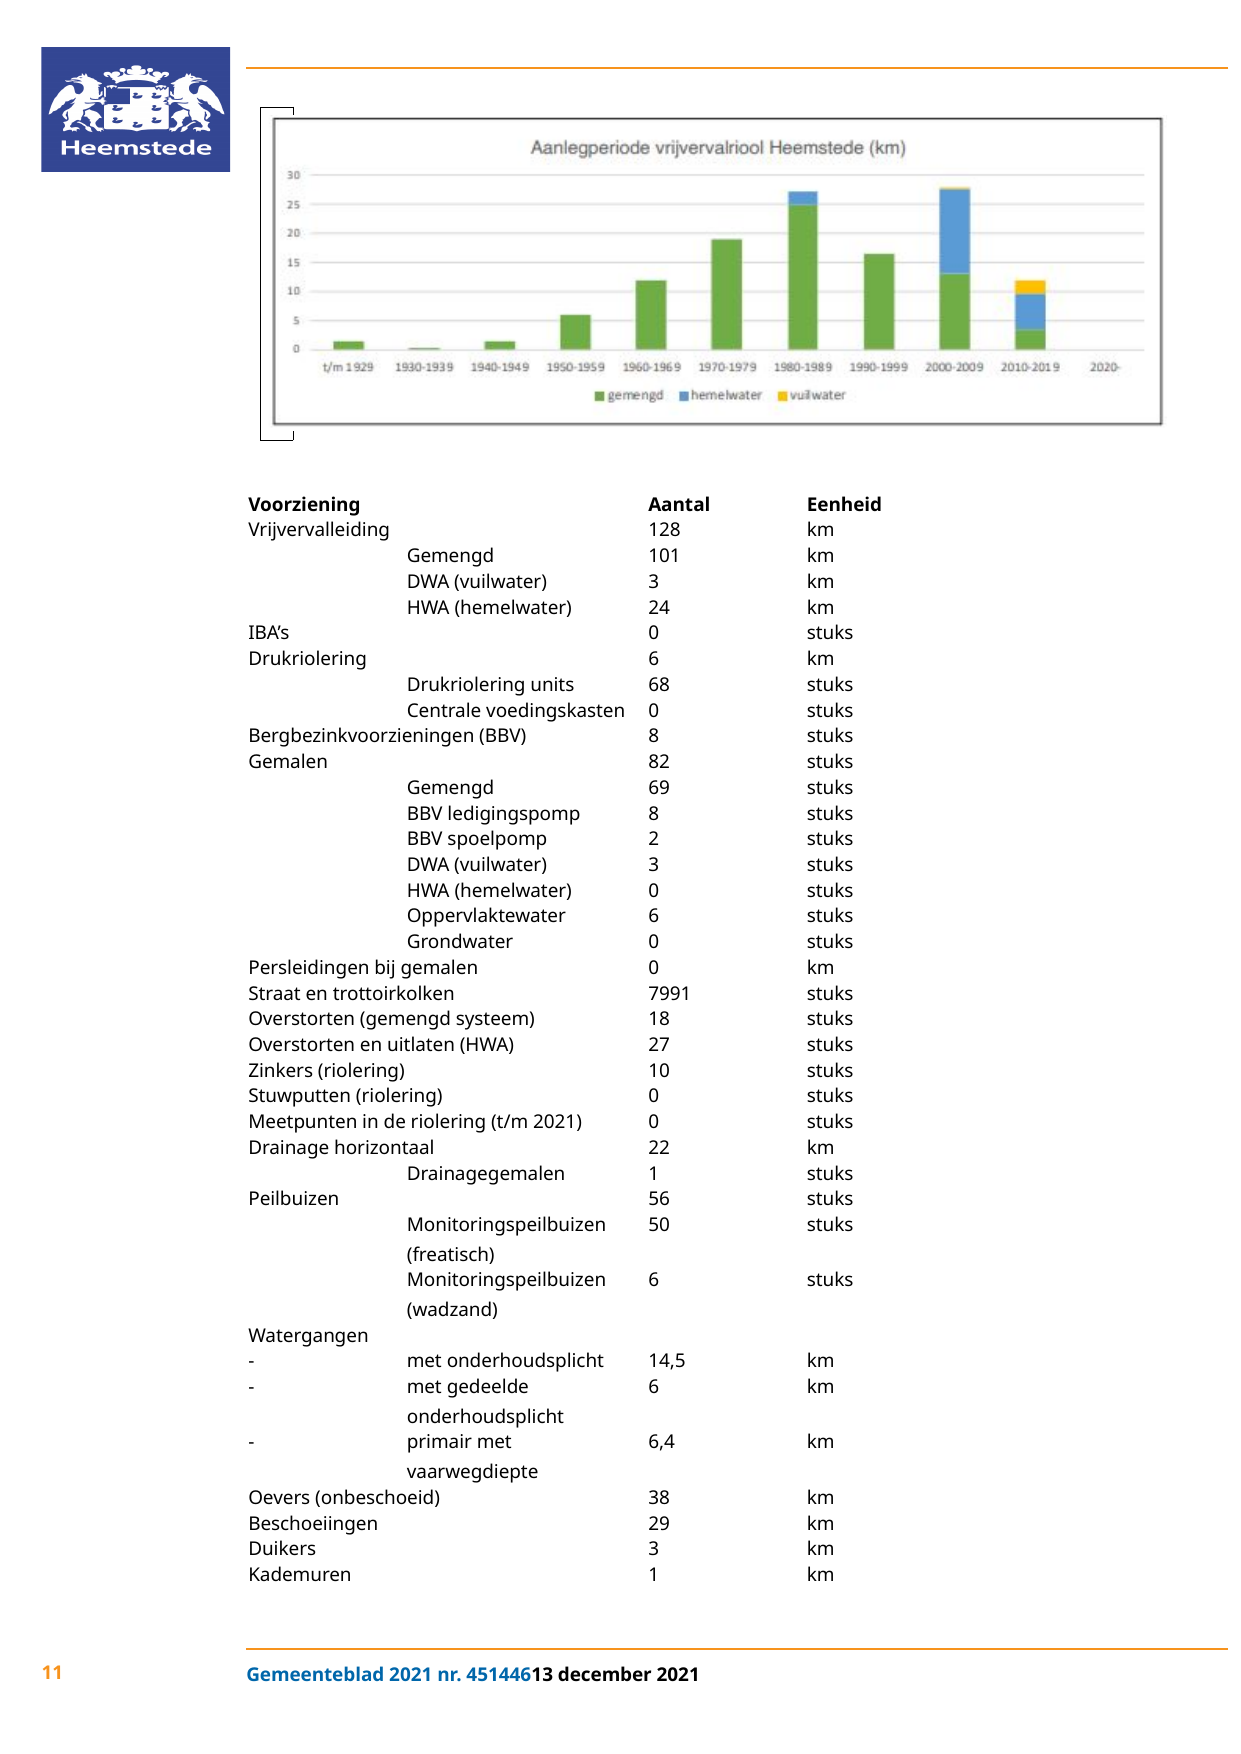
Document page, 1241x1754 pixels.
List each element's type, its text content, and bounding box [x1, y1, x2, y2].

table_cell 8 [648, 723, 807, 748]
table_cell [248, 825, 407, 851]
table_cell stuks [807, 1267, 1152, 1322]
table_cell [807, 1322, 1152, 1348]
table_cell HWA (hemelwater) [407, 877, 648, 903]
table_cell km [807, 517, 1152, 542]
table_cell stuks [807, 1109, 1152, 1134]
table_cell Overstorten (gemengd systeem) [248, 1006, 648, 1031]
table_cell stuks [807, 800, 1152, 825]
table_cell Meetpunten in de riolering (t/m 2021) [248, 1109, 648, 1134]
table_cell Watergangen [248, 1322, 648, 1348]
table_cell met onderhoudsplicht [407, 1348, 648, 1373]
table_header Voorziening [248, 491, 648, 517]
table_cell stuks [807, 980, 1152, 1006]
table_cell 56 [648, 1186, 807, 1211]
table_cell stuks [807, 877, 1152, 903]
table_header Eenheid [807, 491, 1152, 517]
table_cell stuks [807, 851, 1152, 877]
table_cell 6,4 [648, 1429, 807, 1484]
table_cell 29 [648, 1510, 807, 1536]
table_cell 24 [648, 594, 807, 619]
table_cell km [807, 1429, 1152, 1484]
table_cell km [807, 1348, 1152, 1373]
table_cell Monitoringspeilbuizen (freatisch) [407, 1211, 648, 1267]
picture [41, 47, 231, 172]
table_cell Beschoeiingen [248, 1510, 648, 1536]
table_cell [248, 800, 407, 825]
table_cell Gemengd [407, 774, 648, 800]
table_cell Oppervlaktewater [407, 903, 648, 928]
table_cell km [807, 594, 1152, 619]
table_cell DWA (vuilwater) [407, 851, 648, 877]
table_cell stuks [807, 1186, 1152, 1211]
table_cell [248, 1211, 407, 1267]
table_cell Kademuren [248, 1561, 648, 1587]
table_cell 6 [648, 645, 807, 671]
table_cell [248, 851, 407, 877]
table_cell Gemalen [248, 748, 648, 774]
table_cell km [807, 1134, 1152, 1160]
table_cell 18 [648, 1006, 807, 1031]
table_cell 0 [648, 954, 807, 980]
table_cell 0 [648, 1083, 807, 1108]
table_cell Drainagegemalen [407, 1160, 648, 1186]
table_cell [248, 774, 407, 800]
table_cell Bergbezinkvoorzieningen (BBV) [248, 723, 648, 748]
table_cell 6 [648, 903, 807, 928]
table_cell HWA (hemelwater) [407, 594, 648, 619]
table_cell [248, 1160, 407, 1186]
table_cell Zinkers (riolering) [248, 1057, 648, 1083]
table_cell 68 [648, 671, 807, 697]
table_cell 0 [648, 1109, 807, 1134]
table_cell stuks [807, 1083, 1152, 1108]
table_cell stuks [807, 1031, 1152, 1057]
table_cell km [807, 1536, 1152, 1561]
table_cell 82 [648, 748, 807, 774]
table_cell - [248, 1429, 407, 1484]
table_cell 0 [648, 697, 807, 722]
table_cell BBV spoelpomp [407, 825, 648, 851]
picture [268, 115, 1168, 431]
table_cell stuks [807, 774, 1152, 800]
table_cell stuks [807, 1160, 1152, 1186]
table_cell Persleidingen bij gemalen [248, 954, 648, 980]
table_cell [248, 877, 407, 903]
table_cell 1 [648, 1160, 807, 1186]
table_cell stuks [807, 723, 1152, 748]
table_cell IBA’s [248, 620, 648, 645]
table_cell 27 [648, 1031, 807, 1057]
table_cell 14,5 [648, 1348, 807, 1373]
table_cell DWA (vuilwater) [407, 568, 648, 594]
table_cell [248, 903, 407, 928]
table_cell Drainage horizontaal [248, 1134, 648, 1160]
table_cell 38 [648, 1484, 807, 1510]
table_cell Drukriolering [248, 645, 648, 671]
table_cell stuks [807, 1211, 1152, 1267]
table_cell km [807, 1484, 1152, 1510]
table_cell 1 [648, 1561, 807, 1587]
table_cell met gedeelde onderhoudsplicht [407, 1374, 648, 1429]
table_cell 8 [648, 800, 807, 825]
table_header Aantal [648, 491, 807, 517]
table_cell Grondwater [407, 928, 648, 954]
table_cell Drukriolering units [407, 671, 648, 697]
table_cell [248, 671, 407, 697]
table_cell km [807, 1374, 1152, 1429]
table_cell 7991 [648, 980, 807, 1006]
table_cell stuks [807, 1057, 1152, 1083]
table_cell stuks [807, 903, 1152, 928]
table_cell 3 [648, 568, 807, 594]
table_cell stuks [807, 697, 1152, 722]
table_cell 128 [648, 517, 807, 542]
table_cell - [248, 1374, 407, 1429]
table_cell 2 [648, 825, 807, 851]
table_cell Duikers [248, 1536, 648, 1561]
table_cell 3 [648, 1536, 807, 1561]
table_cell Stuwputten (riolering) [248, 1083, 648, 1108]
table_cell stuks [807, 620, 1152, 645]
table_cell [248, 568, 407, 594]
table_cell 6 [648, 1374, 807, 1429]
table_cell Overstorten en uitlaten (HWA) [248, 1031, 648, 1057]
table_cell 50 [648, 1211, 807, 1267]
table_cell [648, 1322, 807, 1348]
table_cell 10 [648, 1057, 807, 1083]
table_cell km [807, 1561, 1152, 1587]
table_cell [248, 543, 407, 568]
table_cell 3 [648, 851, 807, 877]
table_cell Monitoringspeilbuizen (wadzand) [407, 1267, 648, 1322]
table_cell km [807, 543, 1152, 568]
table_cell primair met vaarwegdiepte [407, 1429, 648, 1484]
table_cell 101 [648, 543, 807, 568]
table_cell Vrijvervalleiding [248, 517, 648, 542]
table_cell Straat­ en trottoirkolken [248, 980, 648, 1006]
table_cell 22 [648, 1134, 807, 1160]
table_cell km [807, 954, 1152, 980]
table_cell 0 [648, 877, 807, 903]
table_cell Peilbuizen [248, 1186, 648, 1211]
table_cell km [807, 645, 1152, 671]
table_cell stuks [807, 928, 1152, 954]
table_cell Oevers (onbeschoeid) [248, 1484, 648, 1510]
table_cell Centrale voedingskasten [407, 697, 648, 722]
table_cell [248, 594, 407, 619]
table_cell km [807, 1510, 1152, 1536]
table_cell 0 [648, 928, 807, 954]
table_cell 0 [648, 620, 807, 645]
table_cell stuks [807, 748, 1152, 774]
table_cell stuks [807, 671, 1152, 697]
table_cell stuks [807, 825, 1152, 851]
table_cell km [807, 568, 1152, 594]
table_cell [248, 697, 407, 722]
table_cell BBV ledigingspomp [407, 800, 648, 825]
table_cell [248, 1267, 407, 1322]
table_cell [248, 928, 407, 954]
table_cell - [248, 1348, 407, 1373]
table_cell 69 [648, 774, 807, 800]
table_cell stuks [807, 1006, 1152, 1031]
table_cell Gemengd [407, 543, 648, 568]
table_cell 6 [648, 1267, 807, 1322]
